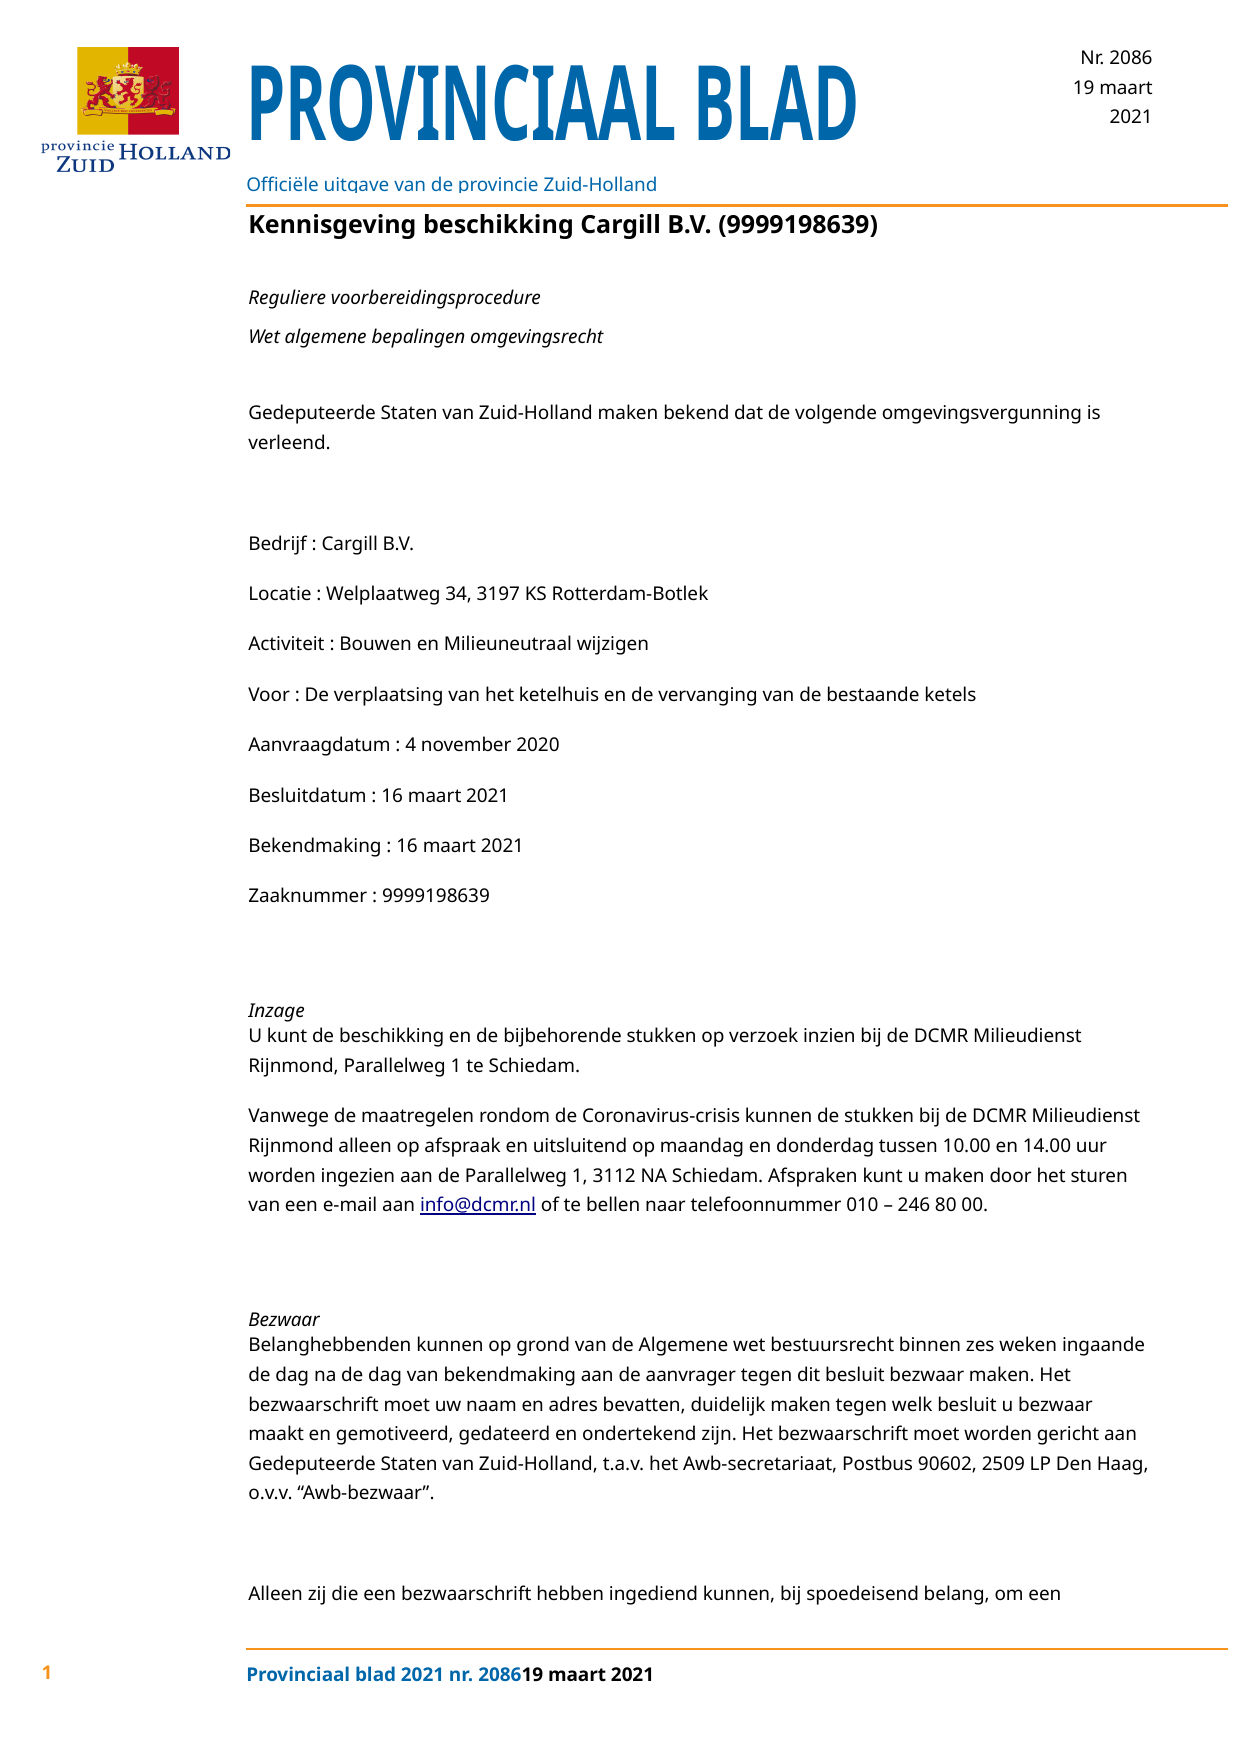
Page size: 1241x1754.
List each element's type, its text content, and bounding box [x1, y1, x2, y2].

text U kunt de beschikking en de bijbehorende stukken op verzoek inzien bij de DCMR Milieudienst Rijnmond, Parallelweg 1 te Schiedam. [248, 1023, 1152, 1078]
text Vanwege de maatregelen rondom de Coronavirus-crisis kunnen de stukken bij de DCMR Milieudienst Rijnmond alleen op afspraak en uitsluitend op maandag en donderdag tussen 10.00 en 14.00 uur worden ingezien aan de Parallelweg 1, 3112 NA Schiedam. Afspraken kunt u maken door het sturen van een e-mail aan info@dcmr.nl of te bellen naar telefoonnummer 010 – 246 80 00. [248, 1103, 1152, 1217]
text Bekendmaking : 16 maart 2021 [248, 832, 1152, 858]
text Kennisgeving beschikking Cargill B.V. (9999198639) [248, 207, 1152, 241]
text Belanghebbenden kunnen op grond van de Algemene wet bestuursrecht binnen zes weken ingaande de dag na de dag van bekendmaking aan de aanvrager tegen dit besluit bezwaar maken. Het bezwaarschrift moet uw naam en adres bevatten, duidelijk maken tegen welk besluit u bezwaar maakt en gemotiveerd, gedateerd en ondertekend zijn. Het bezwaarschrift moet worden gericht aan Gedeputeerde Staten van Zuid-Holland, t.a.v. het Awb-secretariaat, Postbus 90602, 2509 LP Den Haag, o.v.v. “Awb-bezwaar”. [248, 1332, 1152, 1505]
picture [41, 47, 231, 172]
text Activiteit : Bouwen en Milieuneutraal wijzigen [248, 631, 1152, 656]
text Reguliere voorbereidingsprocedure [248, 284, 1152, 309]
text Bezwaar [248, 1306, 1152, 1332]
text Locatie : Welplaatweg 34, 3197 KS Rotterdam-Botlek [248, 580, 1152, 606]
text Alleen zij die een bezwaarschrift hebben ingediend kunnen, bij spoedeisend belang, om een [248, 1580, 1152, 1606]
text Wet algemene bepalingen omgevingsrecht [248, 323, 1152, 349]
text Gedeputeerde Staten van Zuid-Holland maken bekend dat de volgende omgevingsvergunning is verleend. [248, 399, 1152, 454]
text Voor : De verplaatsing van het ketelhuis en de vervanging van de bestaande ketels [248, 681, 1152, 707]
text Besluitdatum : 16 maart 2021 [248, 782, 1152, 807]
text Bedrijf : Cargill B.V. [248, 530, 1152, 555]
text Zaaknummer : 9999198639 [248, 883, 1152, 908]
text Aanvraagdatum : 4 november 2020 [248, 731, 1152, 757]
text Inzage [248, 997, 1152, 1023]
